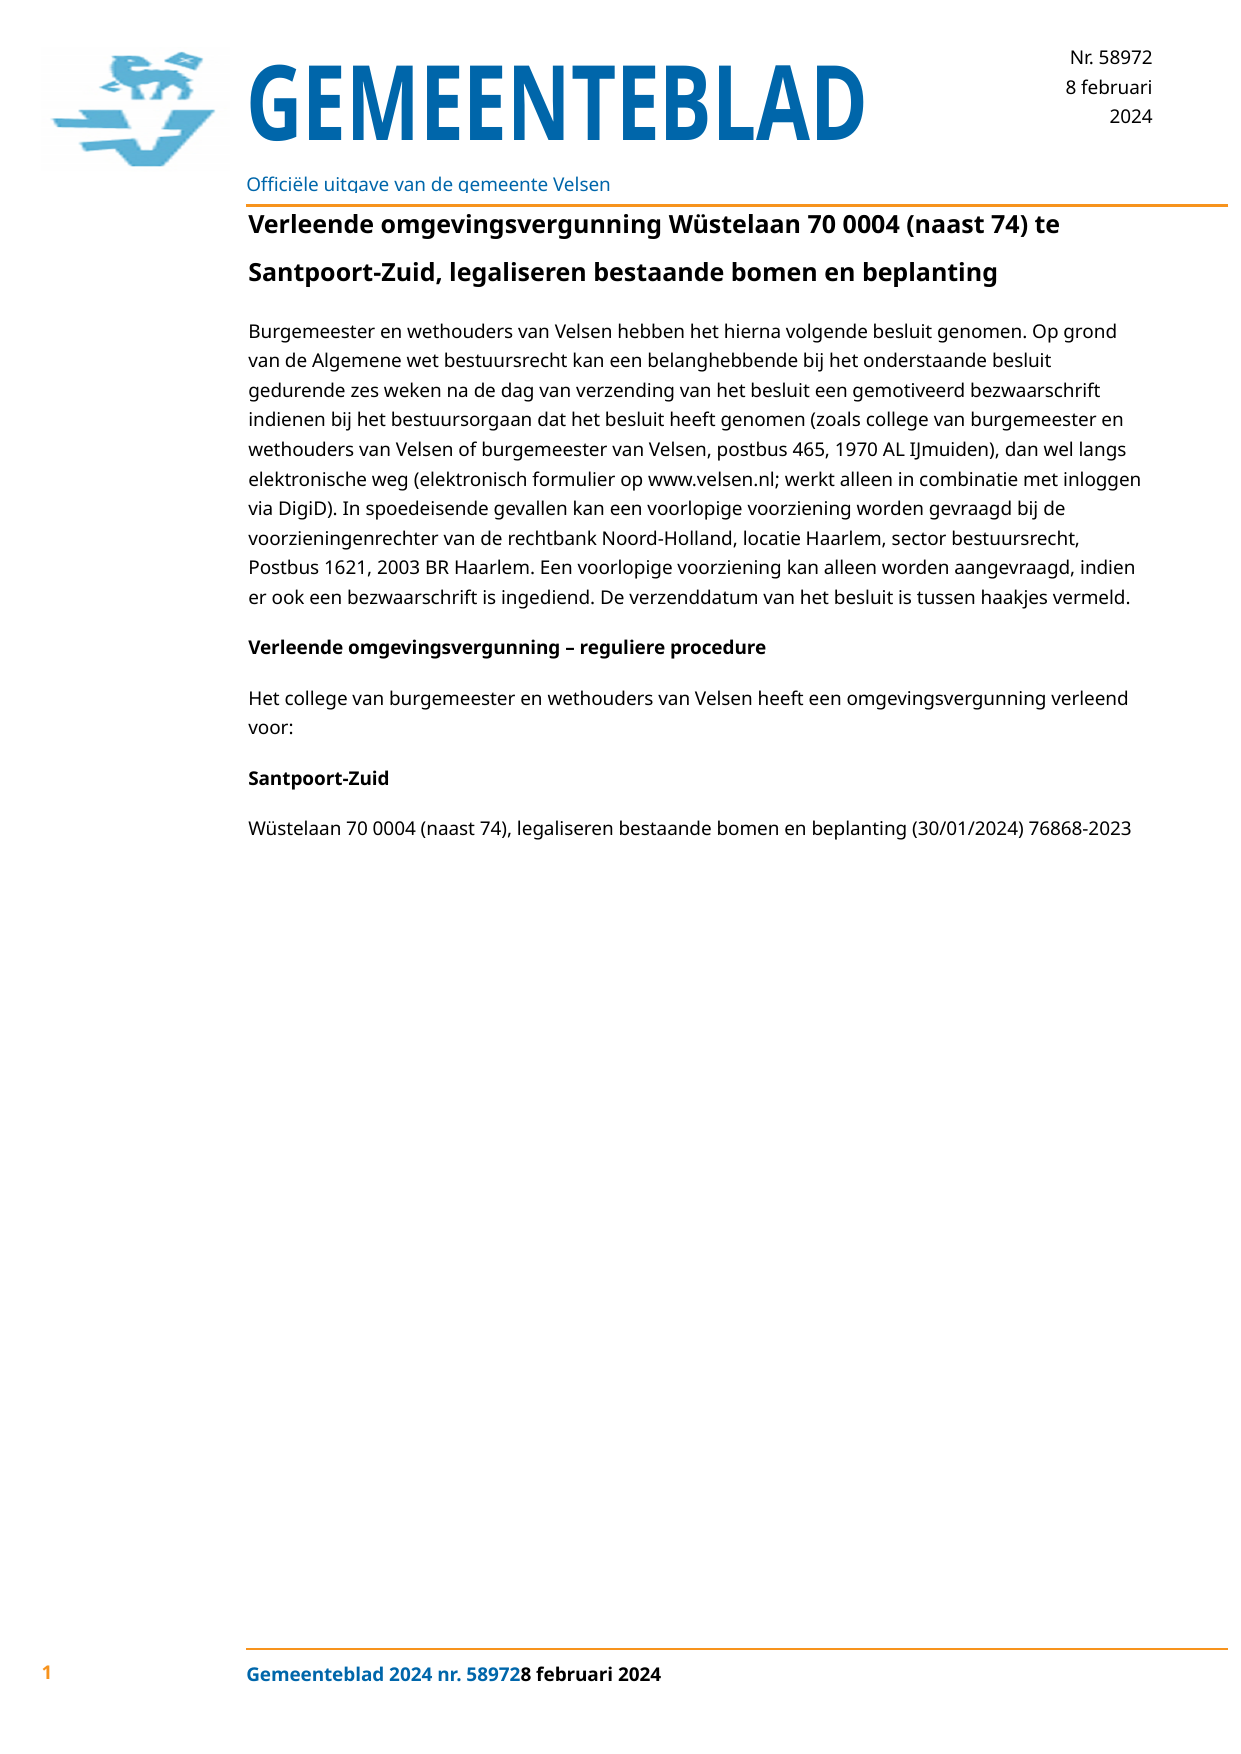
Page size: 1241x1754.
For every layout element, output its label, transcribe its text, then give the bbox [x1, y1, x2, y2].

text Verleende omgevingsvergunning – reguliere procedure [248, 634, 1152, 660]
picture [41, 47, 231, 172]
text Burgemeester en wethouders van Velsen hebben het hierna volgende besluit genomen. Op grond van de Algemene wet bestuursrecht kan een belanghebbende bij het onderstaande besluit gedurende zes weken na de dag van verzending van het besluit een gemotiveerd bezwaarschrift indienen bij het bestuursorgaan dat het besluit heeft genomen (zoals college van burgemeester en wethouders van Velsen of burgemeester van Velsen, postbus 465, 1970 AL IJmuiden), dan wel langs elektronische weg (elektronisch formulier op www.velsen.nl; werkt alleen in combinatie met inloggen via DigiD). In spoedeisende gevallen kan een voorlopige voorziening worden gevraagd bij de voorzieningenrechter van de rechtbank Noord-Holland, locatie Haarlem, sector bestuursrecht, Postbus 1621, 2003 BR Haarlem. Een voorlopige voorziening kan alleen worden aangevraagd, indien er ook een bezwaarschrift is ingediend. De verzenddatum van het besluit is tussen haakjes vermeld. [248, 318, 1152, 610]
text Santpoort-Zuid [248, 765, 1152, 791]
text Het college van burgemeester en wethouders van Velsen heeft een omgevingsvergunning verleend voor: [248, 685, 1152, 740]
text Verleende omgevingsvergunning Wüstelaan 70 0004 (naast 74) te Santpoort-Zuid, legaliseren bestaande bomen en beplanting [248, 207, 1152, 288]
text Wüstelaan 70 0004 (naast 74), legaliseren bestaande bomen en beplanting (30/01/2024) 76868-2023 [248, 815, 1152, 841]
